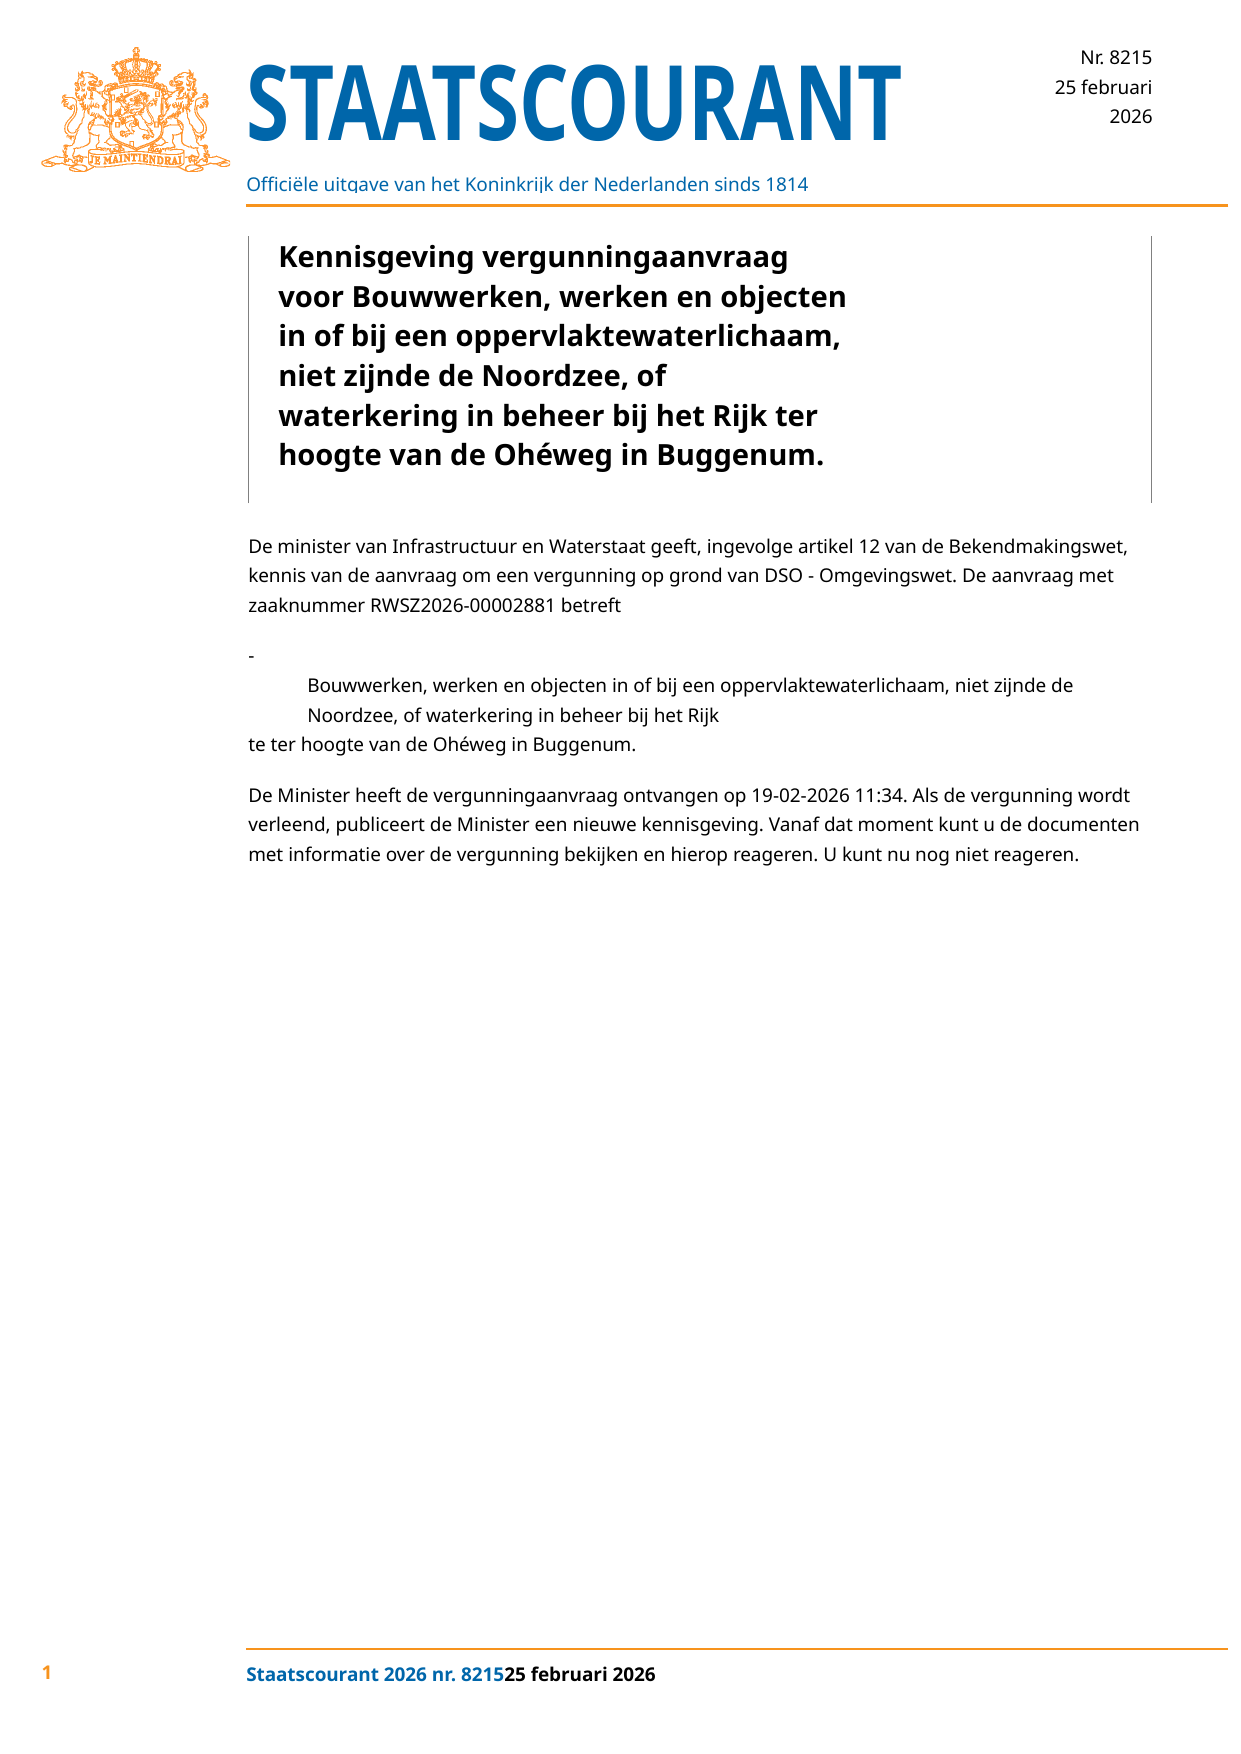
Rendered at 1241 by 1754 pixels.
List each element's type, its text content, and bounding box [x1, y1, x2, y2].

text De minister van Infrastructuur en Waterstaat geeft, ingevolge artikel 12 van de Bekendmakingswet, kennis van de aanvraag om een vergunning op grond van DSO - Omgevingswet. De aanvraag met zaaknummer RWSZ2026-00002881 betreft [248, 533, 1152, 618]
text te ter hoogte van de Ohéweg in Buggenum. [248, 731, 1152, 757]
picture [912, 236, 1090, 414]
list Bouwwerken, werken en objecten in of bij een oppervlaktewaterlichaam, niet zijnde de Noordzee, of waterkering in beheer bij het Rijk [248, 672, 1152, 727]
picture [41, 47, 231, 172]
table_header Kennisgeving vergunningaanvraag voor Bouwwerken, werken en objecten in of bij een oppervlaktewaterlichaam, niet zijnde de Noordzee, of waterkering in beheer bij het Rijk ter hoogte van de Ohéweg in Buggenum. [249, 236, 850, 503]
text De Minister heeft de vergunningaanvraag ontvangen op 19-02-2026 11:34. Als de vergunning wordt verleend, publiceert de Minister een nieuwe kennisgeving. Vanaf dat moment kunt u de documenten met informatie over de vergunning bekijken en hierop reageren. U kunt nu nog niet reageren. [248, 782, 1152, 867]
table_header [850, 236, 912, 413]
table_header [1090, 236, 1151, 413]
table_header [850, 414, 1151, 503]
